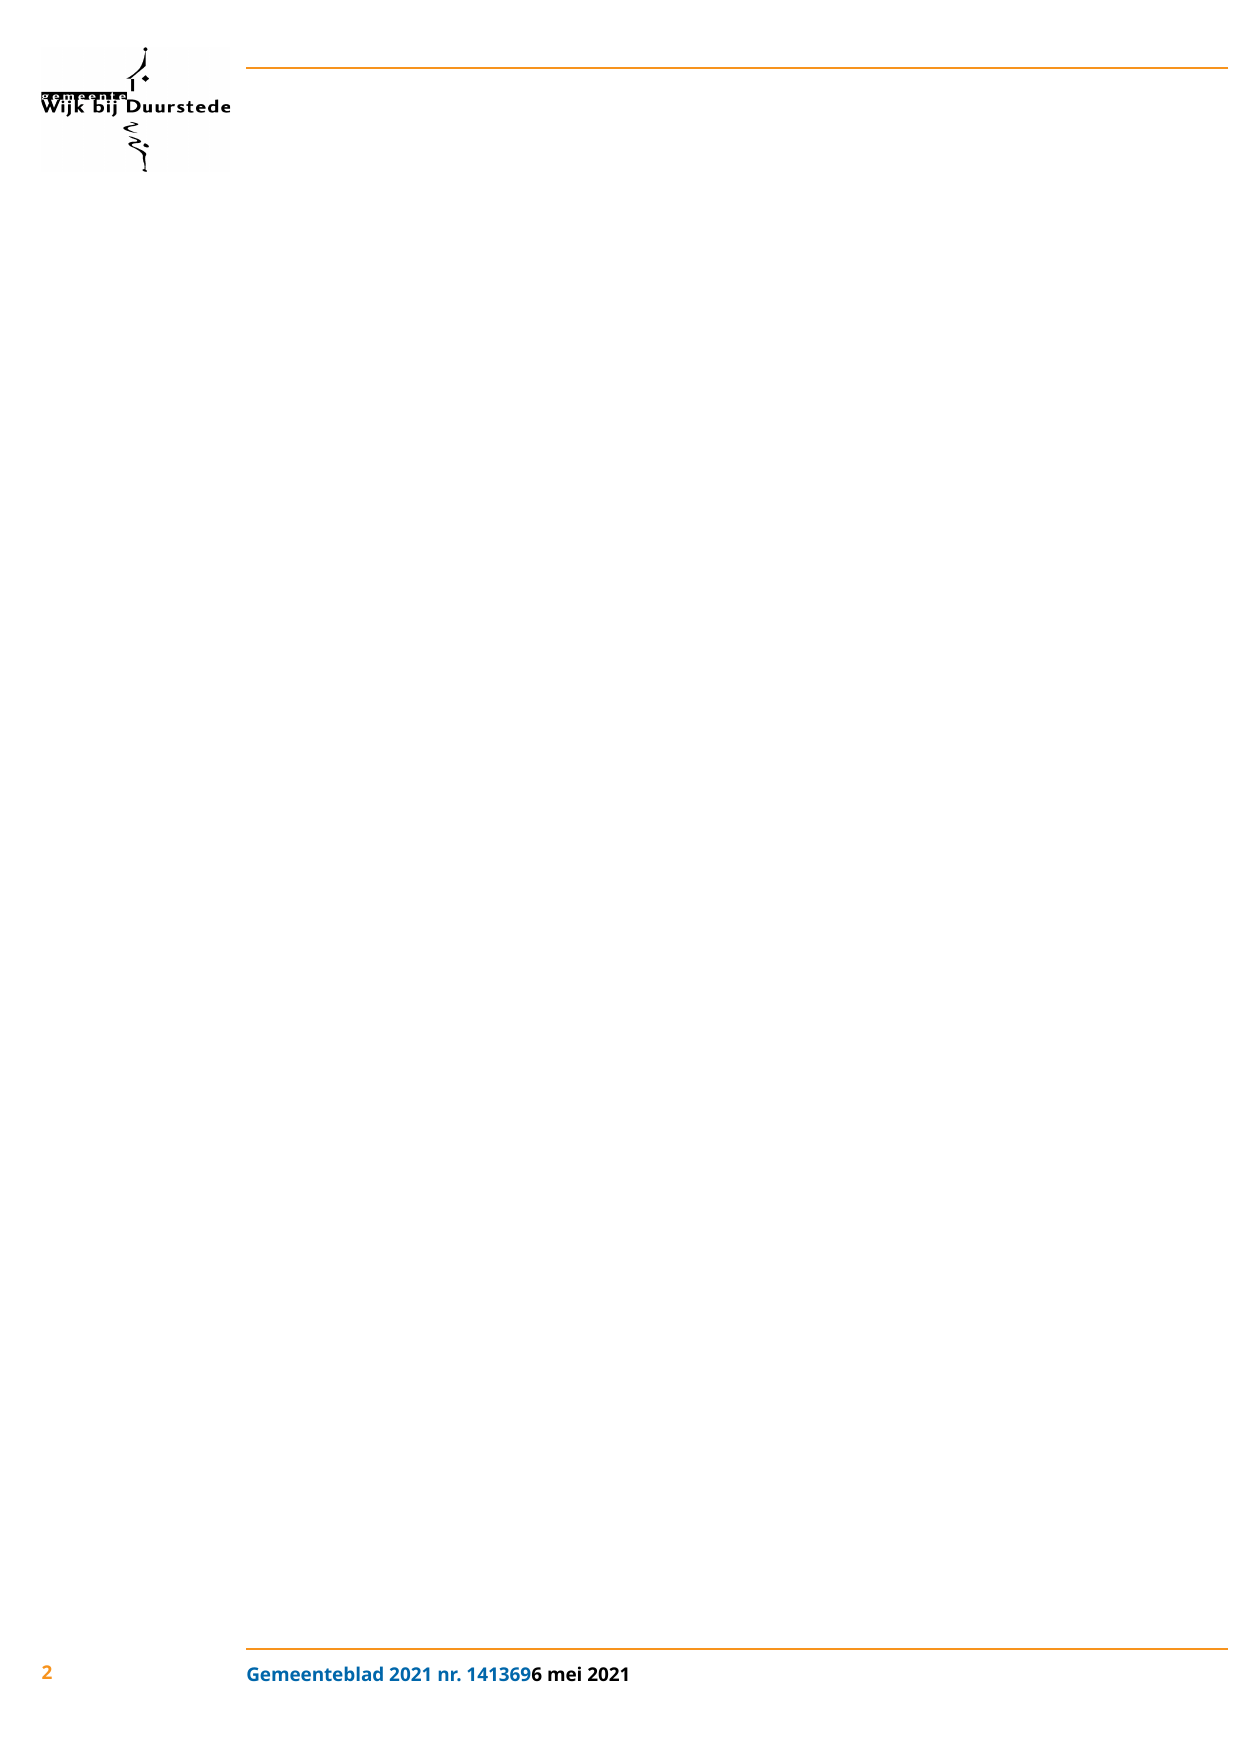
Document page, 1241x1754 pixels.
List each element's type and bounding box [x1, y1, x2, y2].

picture [41, 47, 231, 172]
